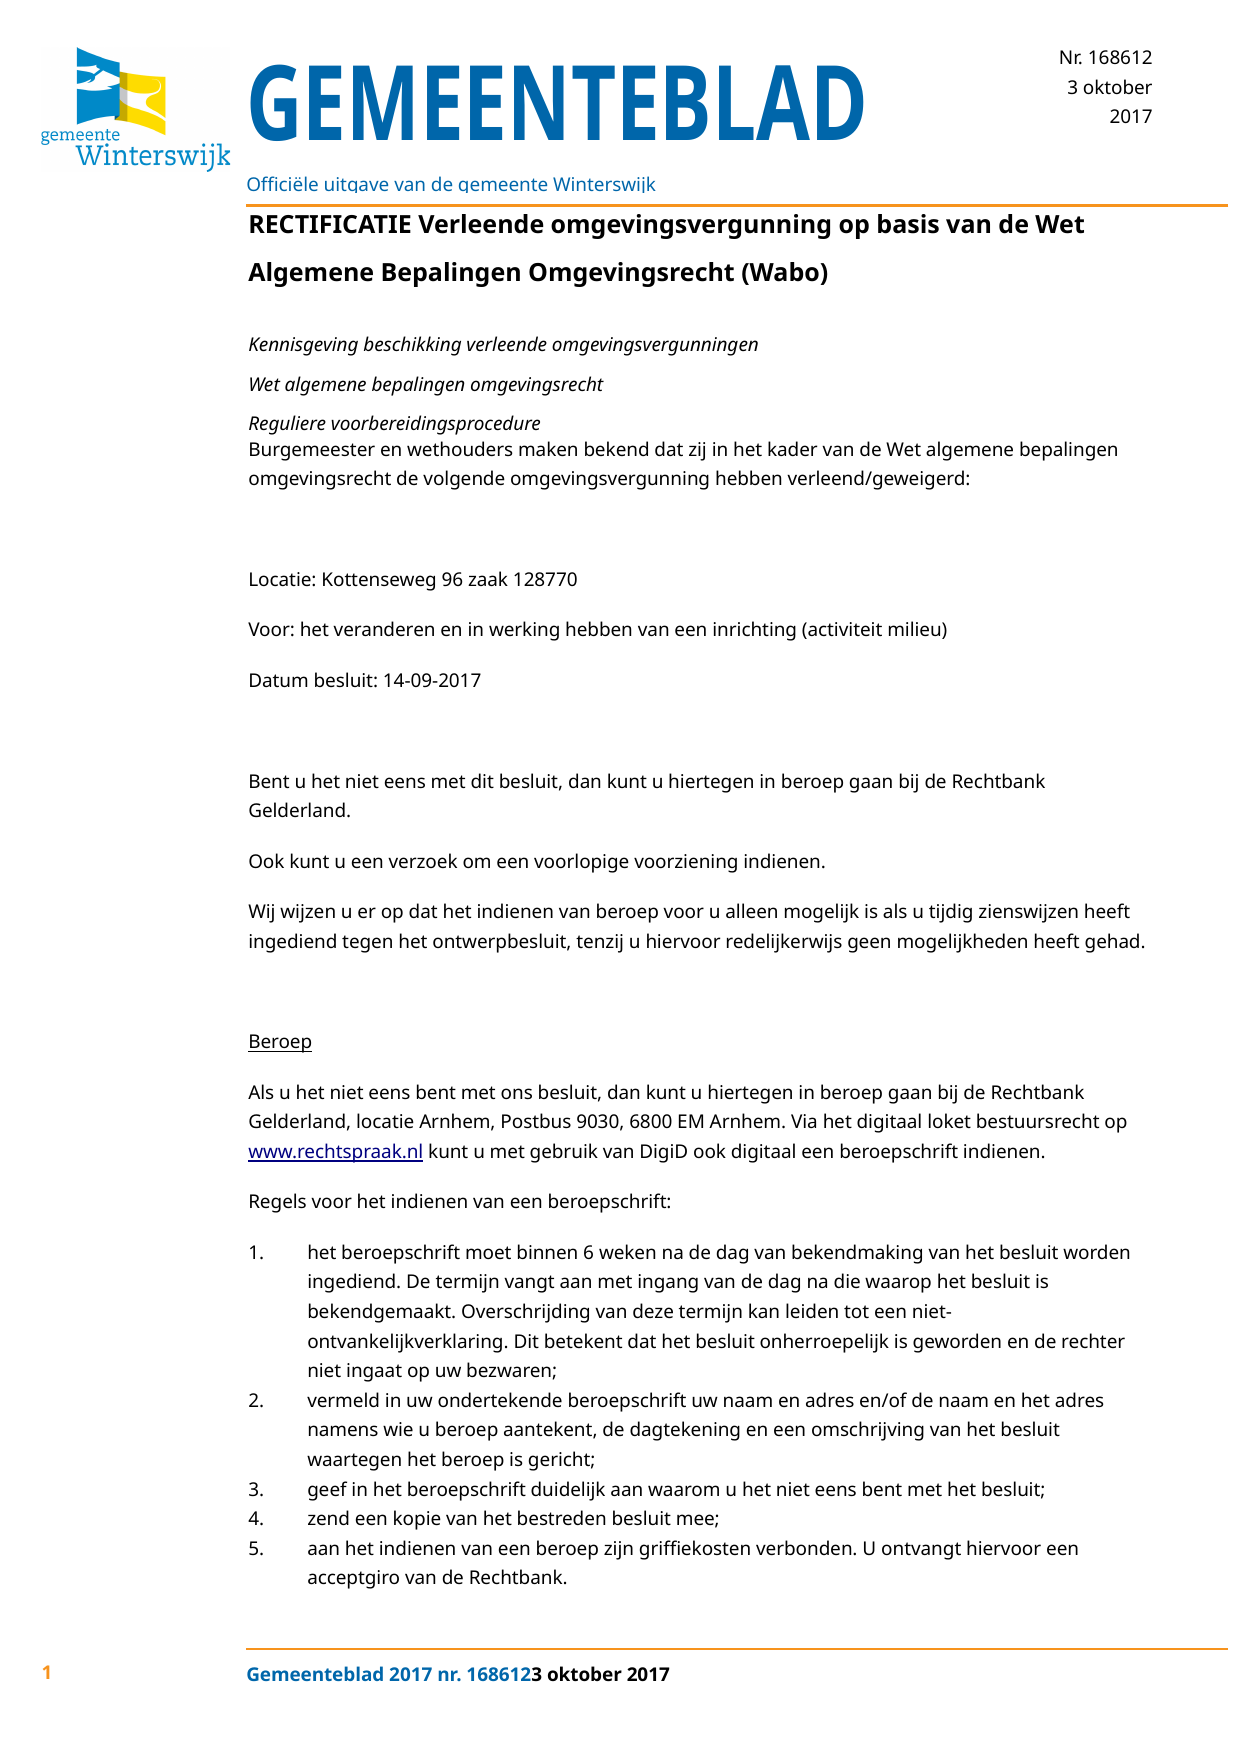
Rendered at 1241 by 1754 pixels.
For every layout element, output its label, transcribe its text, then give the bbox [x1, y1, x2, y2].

picture [41, 47, 231, 172]
picture [225, 153, 231, 162]
text Bent u het niet eens met dit besluit, dan kunt u hiertegen in beroep gaan bij de Rechtbank Gelderland. [248, 768, 1152, 823]
list aan het indienen van een beroep zijn griffiekosten verbonden. U ontvangt hiervoor een acceptgiro van de Rechtbank. [248, 1535, 1152, 1590]
text Voor: het veranderen en in werking hebben van een inrichting (activiteit milieu) [248, 617, 1152, 642]
text Beroep [248, 1029, 1152, 1054]
list geef in het beroepschrift duidelijk aan waarom u het niet eens bent met het besluit; [248, 1476, 1152, 1501]
text Datum besluit: 14-09-2017 [248, 667, 1152, 693]
text Regels voor het indienen van een beroepschrift: [248, 1189, 1152, 1214]
text RECTIFICATIE Verleende omgevingsvergunning op basis van de Wet Algemene Bepalingen Omgevingsrecht (Wabo) [248, 207, 1152, 288]
text Als u het niet eens bent met ons besluit, dan kunt u hiertegen in beroep gaan bij de Rechtbank Gelderland, locatie Arnhem, Postbus 9030, 6800 EM Arnhem. Via het digitaal loket bestuursrecht op www.rechtspraak.nl kunt u met gebruik van DigiD ook digitaal een beroepschrift indienen. [248, 1079, 1152, 1164]
text Locatie: Kottenseweg 96 zaak 128770 [248, 566, 1152, 592]
list het beroepschrift moet binnen 6 weken na de dag van bekendmaking van het besluit worden ingediend. De termijn vangt aan met ingang van de dag na die waarop het besluit is bekendgemaakt. Overschrijding van deze termijn kan leiden tot een niet-ontvankelijkverklaring. Dit betekent dat het besluit onherroepelijk is geworden en de rechter niet ingaat op uw bezwaren; [248, 1239, 1152, 1383]
text Wij wijzen u er op dat het indienen van beroep voor u alleen mogelijk is als u tijdig zienswijzen heeft ingediend tegen het ontwerpbesluit, tenzij u hiervoor redelijkerwijs geen mogelijkheden heeft gehad. [248, 898, 1152, 953]
list zend een kopie van het bestreden besluit mee; [248, 1505, 1152, 1531]
text Kennisgeving beschikking verleende omgevingsvergunningen [248, 331, 1152, 357]
text Burgemeester en wethouders maken bekend dat zij in het kader van de Wet algemene bepalingen omgevingsrecht de volgende omgevingsvergunning hebben verleend/geweigerd: [248, 436, 1152, 491]
text Wet algemene bepalingen omgevingsrecht [248, 371, 1152, 396]
list vermeld in uw ondertekende beroepschrift uw naam en adres en/of de naam en het adres namens wie u beroep aantekent, de dagtekening en een omschrijving van het besluit waartegen het beroep is gericht; [248, 1387, 1152, 1472]
text Reguliere voorbereidingsprocedure [248, 410, 1152, 436]
text Ook kunt u een verzoek om een voorlopige voorziening indienen. [248, 848, 1152, 873]
